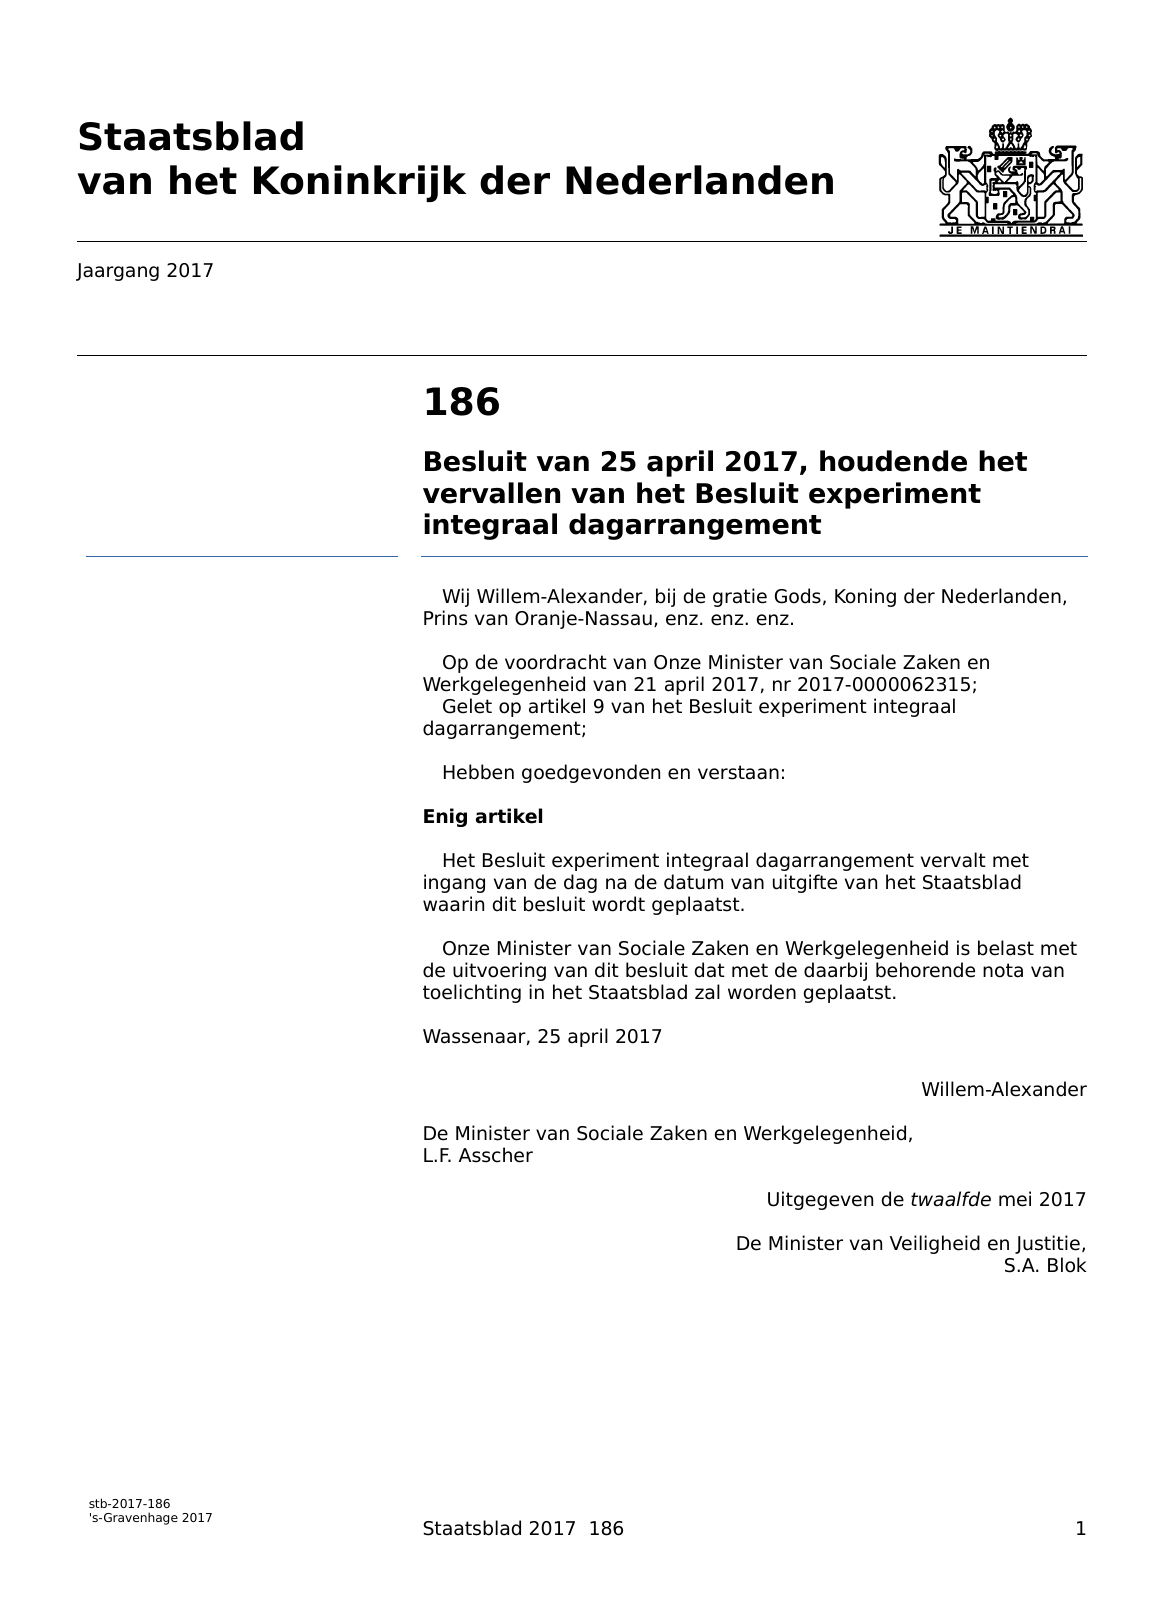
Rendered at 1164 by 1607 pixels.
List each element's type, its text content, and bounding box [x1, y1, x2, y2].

text Willem-Alexander [422, 1078, 1087, 1100]
text Onze Minister van Sociale Zaken en Werkgelegenheid is belast met de uitvoering van dit besluit dat met de daarbij behorende nota van toelichting in het Staatsblad zal worden geplaatst. [422, 938, 1087, 1004]
text Uitgegeven de twaalfde mei 2017 [422, 1189, 1087, 1211]
picture [936, 115, 1087, 240]
text De Minister van Sociale Zaken en Werkgelegenheid, L.F. Asscher [422, 1123, 1087, 1167]
text 's-Gravenhage 2017 [88, 1511, 323, 1525]
text Het Besluit experiment integraal dagarrangement vervalt met ingang van de dag na de datum van uitgifte van het Staatsblad waarin dit besluit wordt geplaatst. [422, 850, 1087, 916]
table_header Staatsblad van het Koninkrijk der Nederlanden [77, 100, 886, 241]
text De Minister van Veiligheid en Justitie, S.A. Blok [422, 1233, 1087, 1277]
table_cell Jaargang 2017 [77, 242, 1087, 355]
text Gelet op artikel 9 van het Besluit experiment integraal dagarrangement; [422, 696, 1087, 740]
text Op de voordracht van Onze Minister van Sociale Zaken en Werkgelegenheid van 21 april 2017, nr 2017-0000062315; [422, 652, 1087, 696]
subtitle Enig artikel [422, 806, 1087, 828]
subtitle 186 [422, 381, 1087, 424]
text stb-2017-186 [88, 1497, 323, 1511]
text Hebben goedgevonden en verstaan: [422, 762, 1087, 784]
table_header [886, 100, 1087, 241]
text Wij Willem-Alexander, bij de gratie Gods, Koning der Nederlanden, Prins van Oranje-Nassau, enz. enz. enz. [422, 586, 1087, 629]
text Besluit van 25 april 2017, houdende het vervallen van het Besluit experiment integraal dagarrangement [422, 447, 1087, 541]
text Wassenaar, 25 april 2017 [422, 1026, 1087, 1048]
